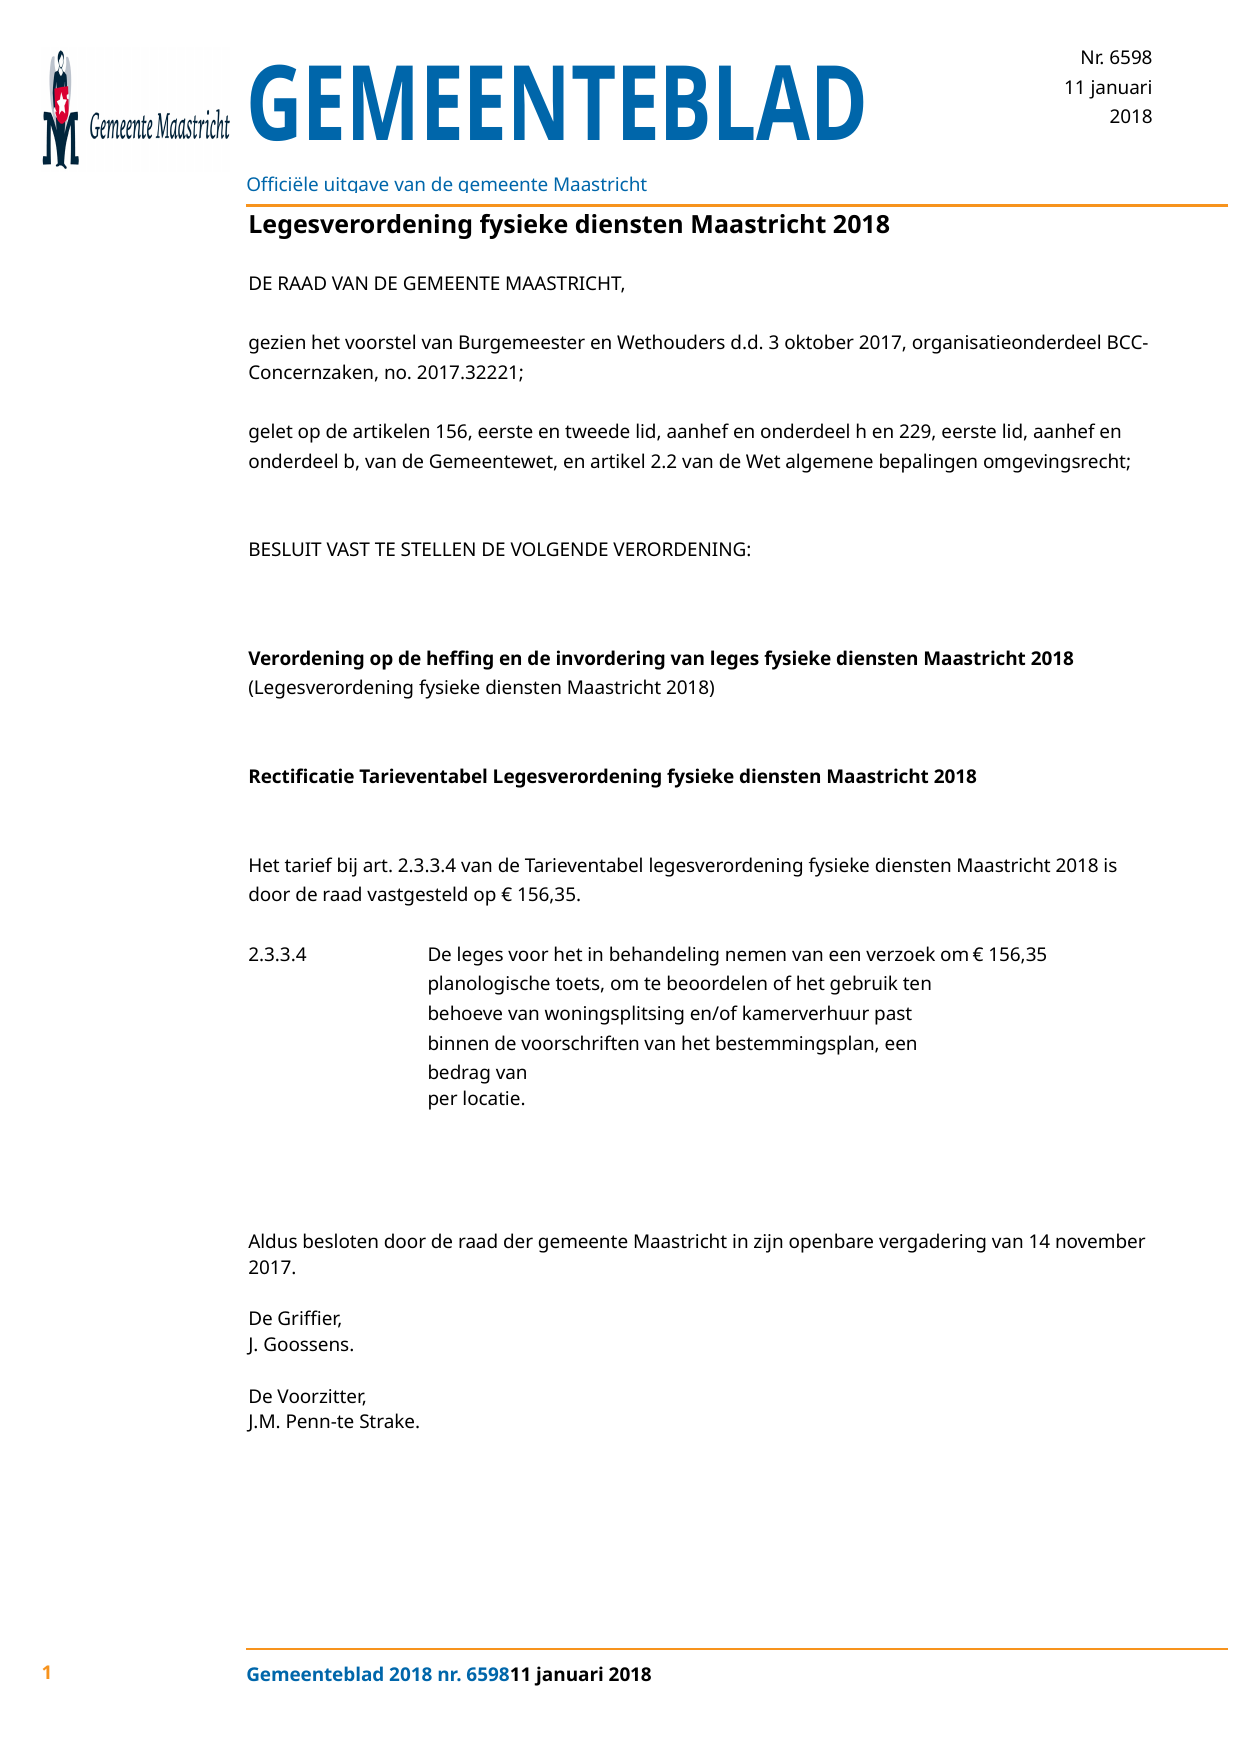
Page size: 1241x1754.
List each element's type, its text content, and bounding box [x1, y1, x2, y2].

table_header De leges voor het in behandeling nemen van een verzoek om planologische toets, om te beoordelen of het gebruik ten behoeve van woningsplitsing en/of kamerverhuur past binnen de voorschriften van het bestemmingsplan, een bedrag van [427, 941, 972, 1085]
table_header 2.3.3.4 [248, 941, 427, 1085]
text De Voorzitter, [248, 1383, 1152, 1408]
text BESLUIT VAST TE STELLEN DE VOLGENDE VERORDENING: [248, 537, 1152, 562]
text Legesverordening fysieke diensten Maastricht 2018 [248, 207, 1152, 241]
table_cell [973, 1085, 1152, 1111]
text Aldus besloten door de raad der gemeente Maastricht in zijn openbare vergadering van 14 november 2017. [248, 1228, 1152, 1280]
text (Legesverordening fysieke diensten Maastricht 2018) [248, 674, 1152, 700]
text Rectificatie Tarieventabel Legesverordening fysieke diensten Maastricht 2018 [248, 763, 1152, 789]
text J.M. Penn-te Strake. [248, 1408, 1152, 1434]
table_cell [248, 1085, 427, 1111]
text Het tarief bij art. 2.3.3.4 van de Tarieventabel legesverordening fysieke diensten Maastricht 2018 is door de raad vastgesteld op € 156,35. [248, 852, 1152, 907]
table_cell per locatie. [427, 1085, 972, 1111]
picture [41, 47, 231, 172]
text De Griffier, [248, 1306, 1152, 1331]
table_header € 156,35 [973, 941, 1152, 1085]
text gelet op de artikelen 156, eerste en tweede lid, aanhef en onderdeel h en 229, eerste lid, aanhef en onderdeel b, van de Gemeentewet, en artikel 2.2 van de Wet algemene bepalingen omgevingsrecht; [248, 418, 1152, 473]
text J. Goossens. [248, 1331, 1152, 1357]
text gezien het voorstel van Burgemeester en Wethouders d.d. 3 oktober 2017, organisatieonderdeel BCC-Concernzaken, no. 2017.32221; [248, 329, 1152, 385]
text DE RAAD VAN DE GEMEENTE MAASTRICHT, [248, 270, 1152, 296]
text Verordening op de heffing en de invordering van leges fysieke diensten Maastricht 2018 [248, 645, 1152, 671]
